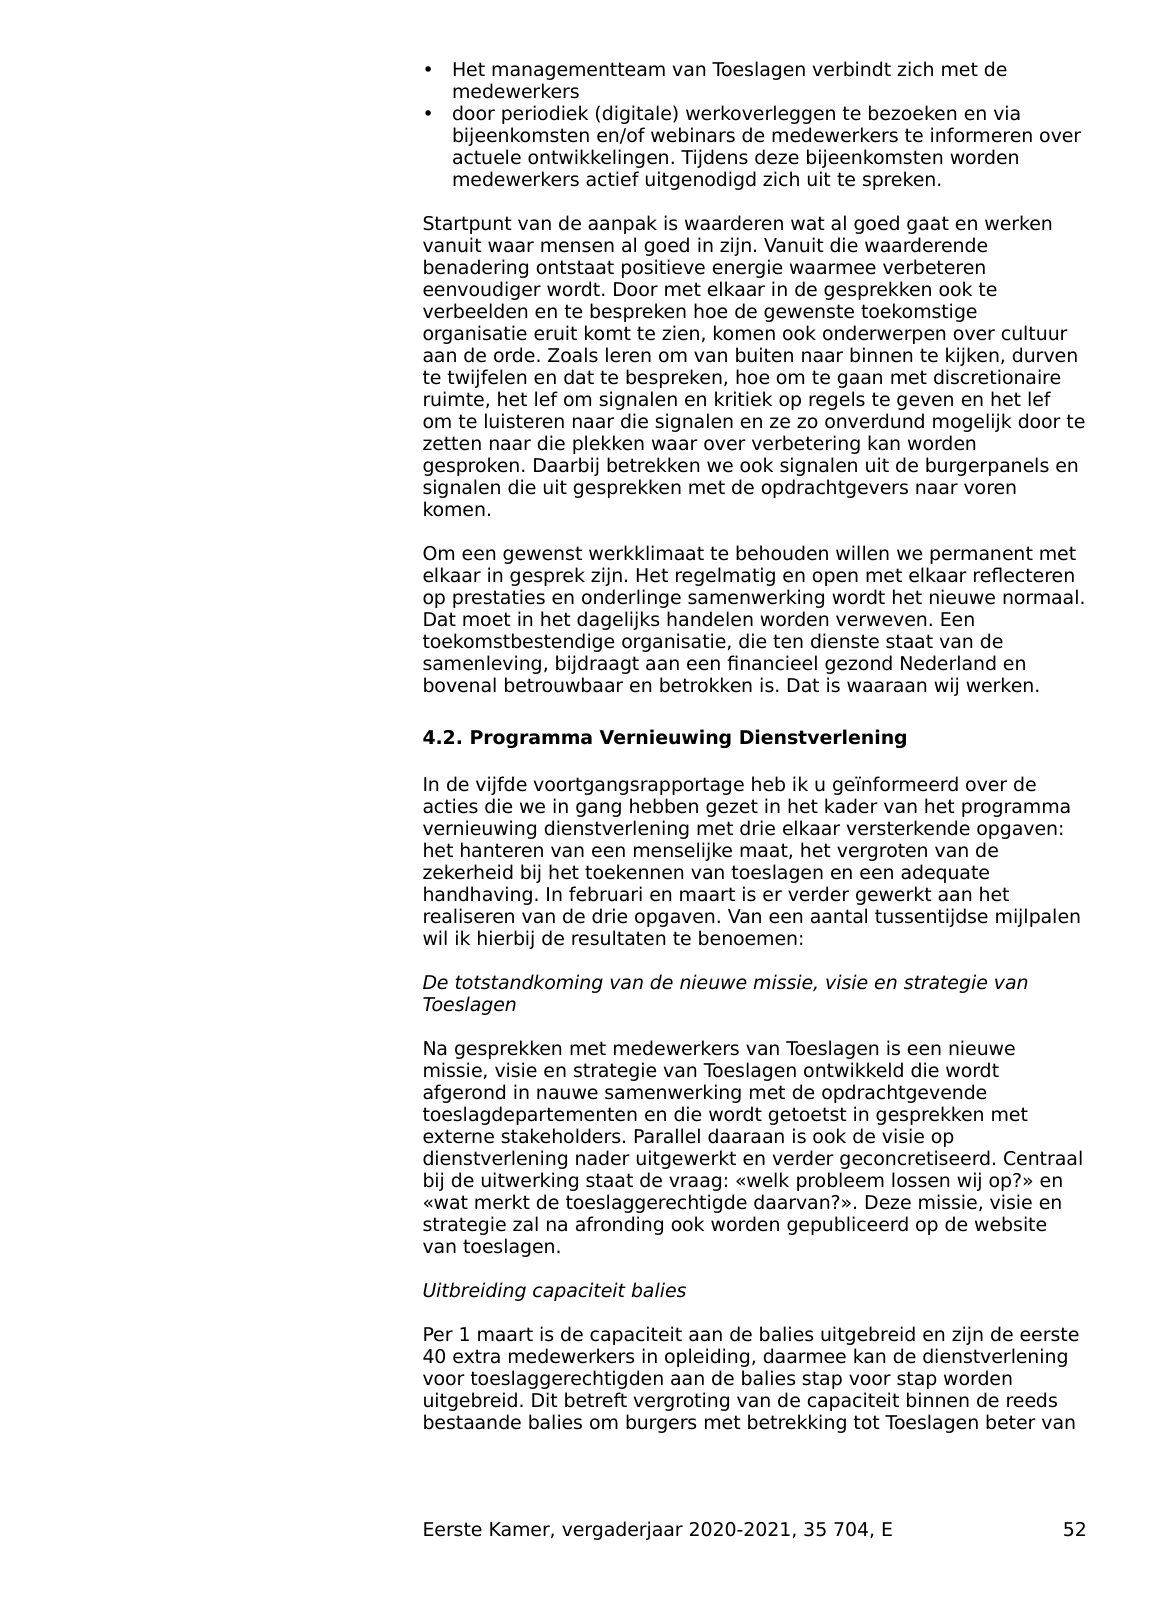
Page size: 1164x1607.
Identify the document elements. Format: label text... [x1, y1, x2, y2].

text Startpunt van de aanpak is waarderen wat al goed gaat en werken vanuit waar mensen al goed in zijn. Vanuit die waarderende benadering ontstaat positieve energie waarmee verbeteren eenvoudiger wordt. Door met elkaar in de gesprekken ook te verbeelden en te bespreken hoe de gewenste toekomstige organisatie eruit komt te zien, komen ook onderwerpen over cultuur aan de orde. Zoals leren om van buiten naar binnen te kijken, durven te twijfelen en dat te bespreken, hoe om te gaan met discretionaire ruimte, het lef om signalen en kritiek op regels te geven en het lef om te luisteren naar die signalen en ze zo onverdund mogelijk door te zetten naar die plekken waar over verbetering kan worden gesproken. Daarbij betrekken we ook signalen uit de burgerpanels en signalen die uit gesprekken met de opdrachtgevers naar voren komen. [422, 213, 1087, 521]
subtitle De totstandkoming van de nieuwe missie, visie en strategie van Toeslagen [422, 972, 1087, 1016]
text Om een gewenst werkklimaat te behouden willen we permanent met elkaar in gesprek zijn. Het regelmatig en open met elkaar reflecteren op prestaties en onderlinge samenwerking wordt het nieuwe normaal. Dat moet in het dagelijks handelen worden verweven. Een toekomstbestendige organisatie, die ten dienste staat van de samenleving, bijdraagt aan een financieel gezond Nederland en bovenal betrouwbaar en betrokken is. Dat is waaraan wij werken. [422, 543, 1087, 697]
text In de vijfde voortgangsrapportage heb ik u geïnformeerd over de acties die we in gang hebben gezet in het kader van het programma vernieuwing dienstverlening met drie elkaar versterkende opgaven: het hanteren van een menselijke maat, het vergroten van de zekerheid bij het toekennen van toeslagen en een adequate handhaving. In februari en maart is er verder gewerkt aan het realiseren van de drie opgaven. Van een aantal tussentijdse mijlpalen wil ik hierbij de resultaten te benoemen: [422, 774, 1087, 950]
text • Het managementteam van Toeslagen verbindt zich met de medewerkers [422, 59, 1087, 103]
subtitle Uitbreiding capaciteit balies [422, 1280, 1087, 1302]
text Na gesprekken met medewerkers van Toeslagen is een nieuwe missie, visie en strategie van Toeslagen ontwikkeld die wordt afgerond in nauwe samenwerking met de opdrachtgevende toeslagdepartementen en die wordt getoetst in gesprekken met externe stakeholders. Parallel daaraan is ook de visie op dienstverlening nader uitgewerkt en verder geconcretiseerd. Centraal bij de uitwerking staat de vraag: «welk probleem lossen wij op?» en «wat merkt de toeslaggerechtigde daarvan?». Deze missie, visie en strategie zal na afronding ook worden gepubliceerd op de website van toeslagen. [422, 1038, 1087, 1258]
text Per 1 maart is de capaciteit aan de balies uitgebreid en zijn de eerste 40 extra medewerkers in opleiding, daarmee kan de dienstverlening voor toeslaggerechtigden aan de balies stap voor stap worden uitgebreid. Dit betreft vergroting van de capaciteit binnen de reeds bestaande balies om burgers met betrekking tot Toeslagen beter van [422, 1324, 1087, 1434]
text • door periodiek (digitale) werkoverleggen te bezoeken en via bijeenkomsten en/of webinars de medewerkers te informeren over actuele ontwikkelingen. Tijdens deze bijeenkomsten worden medewerkers actief uitgenodigd zich uit te spreken. [422, 103, 1087, 191]
subtitle 4.2. Programma Vernieuwing Dienstverlening [422, 727, 1087, 749]
